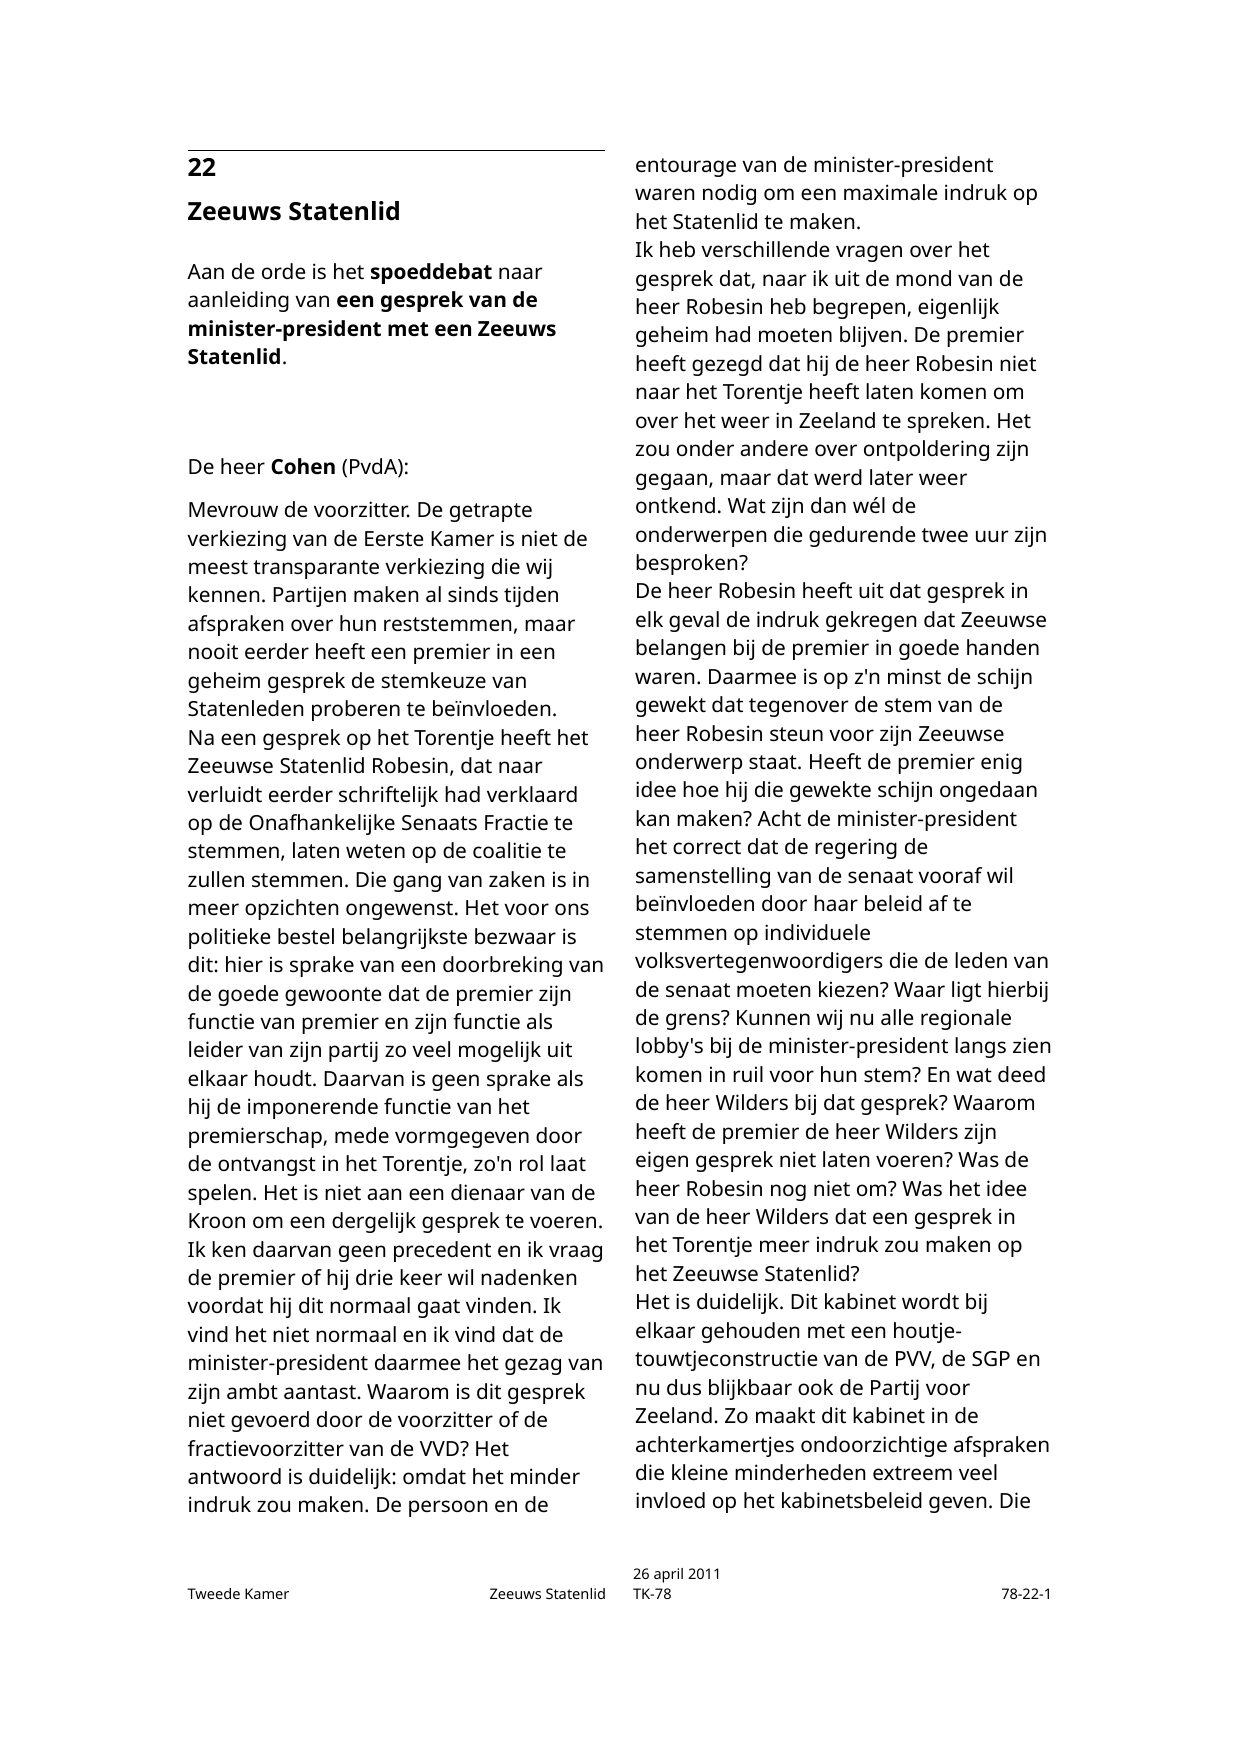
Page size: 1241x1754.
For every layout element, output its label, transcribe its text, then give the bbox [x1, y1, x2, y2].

text Ik heb verschillende vragen over het gesprek dat, naar ik uit de mond van de heer Robesin heb begrepen, eigenlijk geheim had moeten blijven. De premier heeft gezegd dat hij de heer Robesin niet naar het Torentje heeft laten komen om over het weer in Zeeland te spreken. Het zou onder andere over ontpoldering zijn gegaan, maar dat werd later weer ontkend. Wat zijn dan wél de onderwerpen die gedurende twee uur zijn besproken? [635, 235, 1053, 577]
text entourage van de minister-president waren nodig om een maximale indruk op het Statenlid te maken. [635, 150, 1053, 235]
text De heer Cohen (PvdA): [187, 452, 605, 480]
text Na een gesprek op het Torentje heeft het Zeeuwse Statenlid Robesin, dat naar verluidt eerder schriftelijk had verklaard op de Onafhankelijke Senaats Fractie te stemmen, laten weten op de coalitie te zullen stemmen. Die gang van zaken is in meer opzichten ongewenst. Het voor ons politieke bestel belangrijkste bezwaar is dit: hier is sprake van een doorbreking van de goede gewoonte dat de premier zijn functie van premier en zijn functie als leider van zijn partij zo veel mogelijk uit elkaar houdt. Daarvan is geen sprake als hij de imponerende functie van het premierschap, mede vormgegeven door de ontvangst in het Torentje, zo'n rol laat spelen. Het is niet aan een dienaar van de Kroon om een dergelijk gesprek te voeren. Ik ken daarvan geen precedent en ik vraag de premier of hij drie keer wil nadenken voordat hij dit normaal gaat vinden. Ik vind het niet normaal en ik vind dat de minister-president daarmee het gezag van zijn ambt aantast. Waarom is dit gesprek niet gevoerd door de voorzitter of de fractievoorzitter van de VVD? Het antwoord is duidelijk: omdat het minder indruk zou maken. De persoon en de [187, 723, 605, 1519]
text  [187, 401, 605, 429]
text De heer Robesin heeft uit dat gesprek in elk geval de indruk gekregen dat Zeeuwse belangen bij de premier in goede handen waren. Daarmee is op z'n minst de schijn gewekt dat tegenover de stem van de heer Robesin steun voor zijn Zeeuwse onderwerp staat. Heeft de premier enig idee hoe hij die gewekte schijn ongedaan kan maken? Acht de minister-president het correct dat de regering de samenstelling van de senaat vooraf wil beïnvloeden door haar beleid af te stemmen op individuele volksvertegenwoordigers die de leden van de senaat moeten kiezen? Waar ligt hierbij de grens? Kunnen wij nu alle regionale lobby's bij de minister-president langs zien komen in ruil voor hun stem? En wat deed de heer Wilders bij dat gesprek? Waarom heeft de premier de heer Wilders zijn eigen gesprek niet laten voeren? Was de heer Robesin nog niet om? Was het idee van de heer Wilders dat een gesprek in het Torentje meer indruk zou maken op het Zeeuwse Statenlid? [635, 577, 1053, 1287]
text Het is duidelijk. Dit kabinet wordt bij elkaar gehouden met een houtje-touwtjeconstructie van de PVV, de SGP en nu dus blijkbaar ook de Partij voor Zeeland. Zo maakt dit kabinet in de achterkamertjes ondoorzichtige afspraken die kleine minderheden extreem veel invloed op het kabinetsbeleid geven. Die [635, 1287, 1053, 1515]
text Aan de orde is het spoeddebat naar aanleiding van een gesprek van de minister-president met een Zeeuws Statenlid. [187, 257, 605, 371]
text Mevrouw de voorzitter. De getrapte verkiezing van de Eerste Kamer is niet de meest transparante verkiezing die wij kennen. Partijen maken al sinds tijden afspraken over hun reststemmen, maar nooit eerder heeft een premier in een geheim gesprek de stemkeuze van Statenleden proberen te beïnvloeden. [187, 495, 605, 723]
text 22 [187, 151, 605, 184]
text Zeeuws Statenlid [187, 193, 605, 227]
